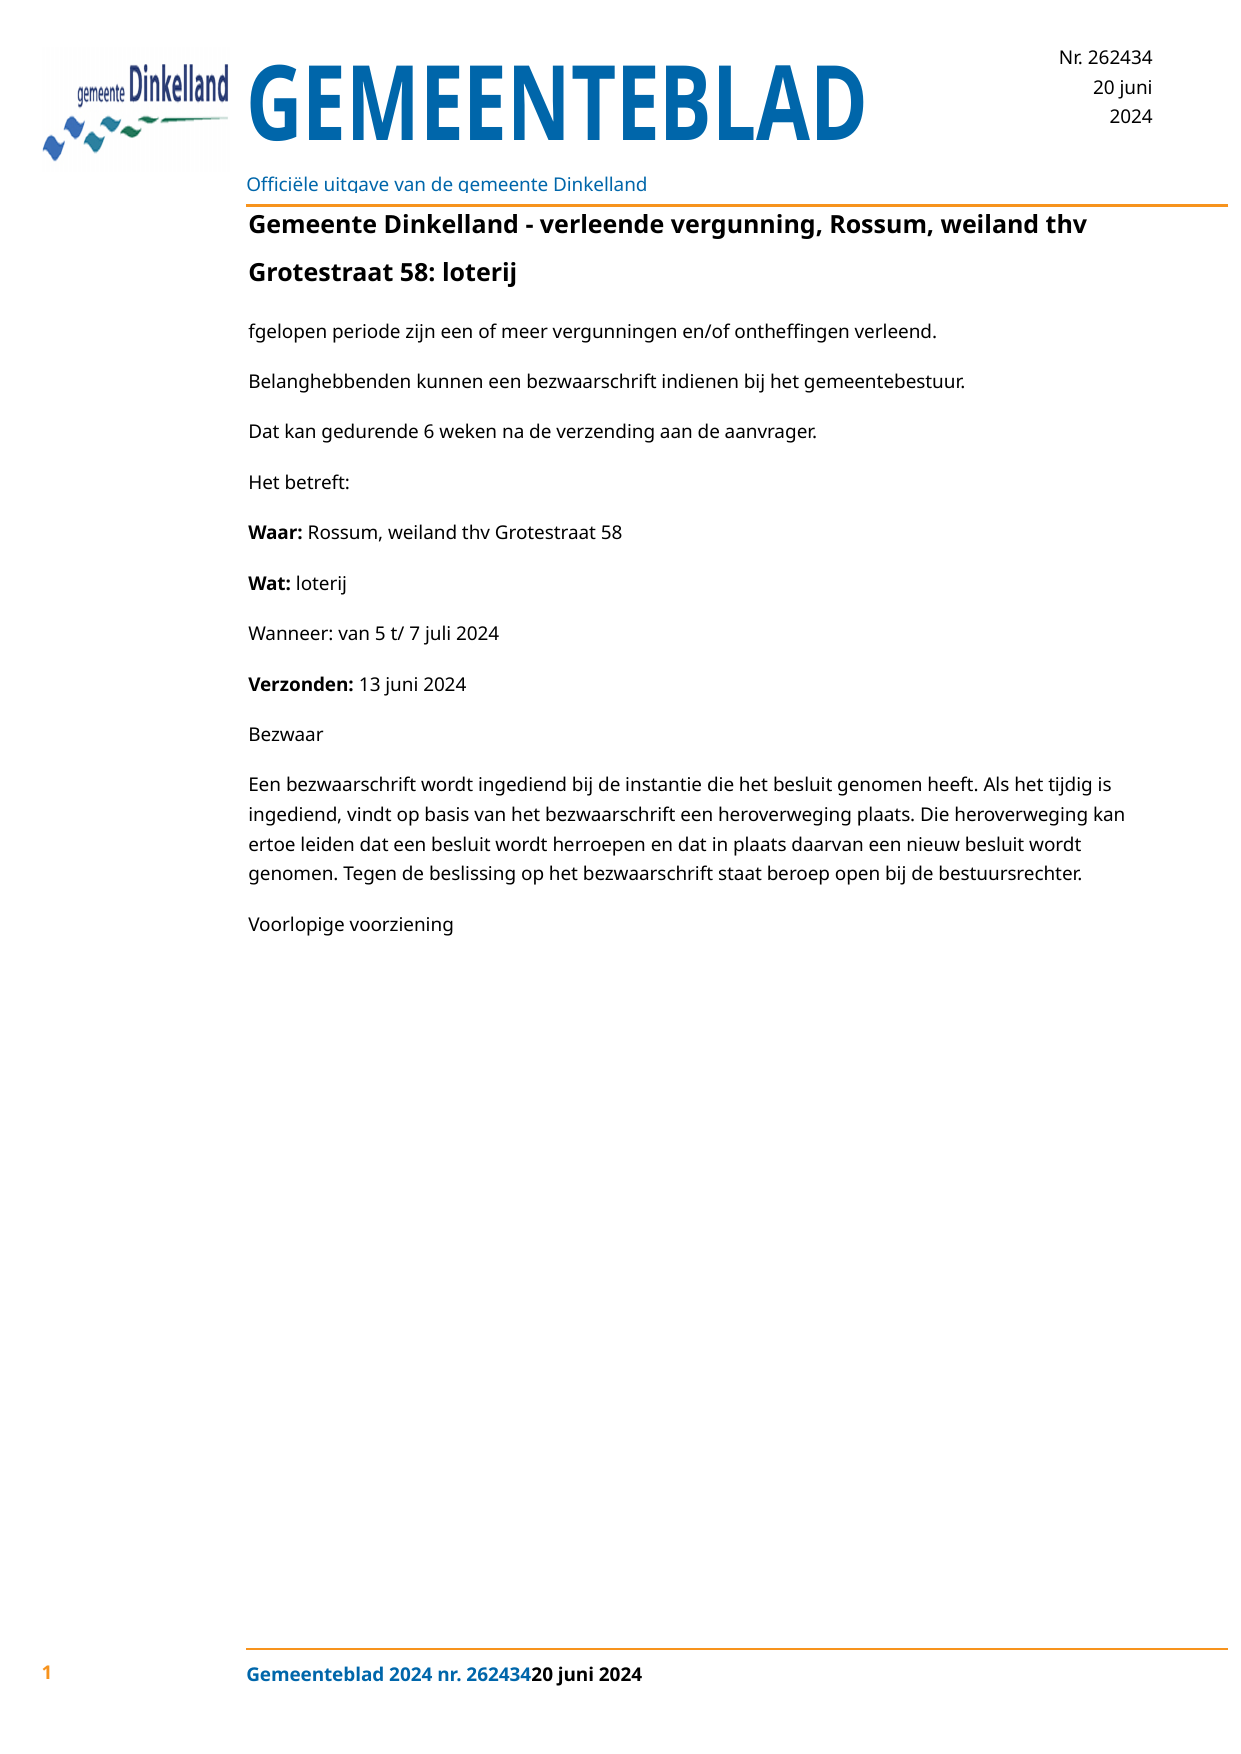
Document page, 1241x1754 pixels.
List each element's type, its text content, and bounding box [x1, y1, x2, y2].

picture [41, 47, 231, 172]
text Het betreft: [248, 469, 1152, 495]
text Belanghebbenden kunnen een bezwaarschrift indienen bij het gemeentebestuur. [248, 368, 1152, 394]
text Bezwaar [248, 721, 1152, 747]
text Gemeente Dinkelland - verleende vergunning, Rossum, weiland thv Grotestraat 58: loterij [248, 207, 1152, 288]
text Een bezwaarschrift wordt ingediend bij de instantie die het besluit genomen heeft. Als het tijdig is ingediend, vindt op basis van het bezwaarschrift een heroverweging plaats. Die heroverweging kan ertoe leiden dat een besluit wordt herroepen en dat in plaats daarvan een nieuw besluit wordt genomen. Tegen de beslissing op het bezwaarschrift staat beroep open bij de bestuursrechter. [248, 772, 1152, 886]
text Wanneer: van 5 t/ 7 juli 2024 [248, 620, 1152, 646]
text Verzonden: 13 juni 2024 [248, 671, 1152, 697]
text Waar: Rossum, weiland thv Grotestraat 58 [248, 519, 1152, 545]
text Dat kan gedurende 6 weken na de verzending aan de aanvrager. [248, 419, 1152, 444]
text fgelopen periode zijn een of meer vergunningen en/of ontheffingen verleend. [248, 318, 1152, 344]
text Wat: loterij [248, 570, 1152, 596]
text Voorlopige voorziening [248, 911, 1152, 937]
